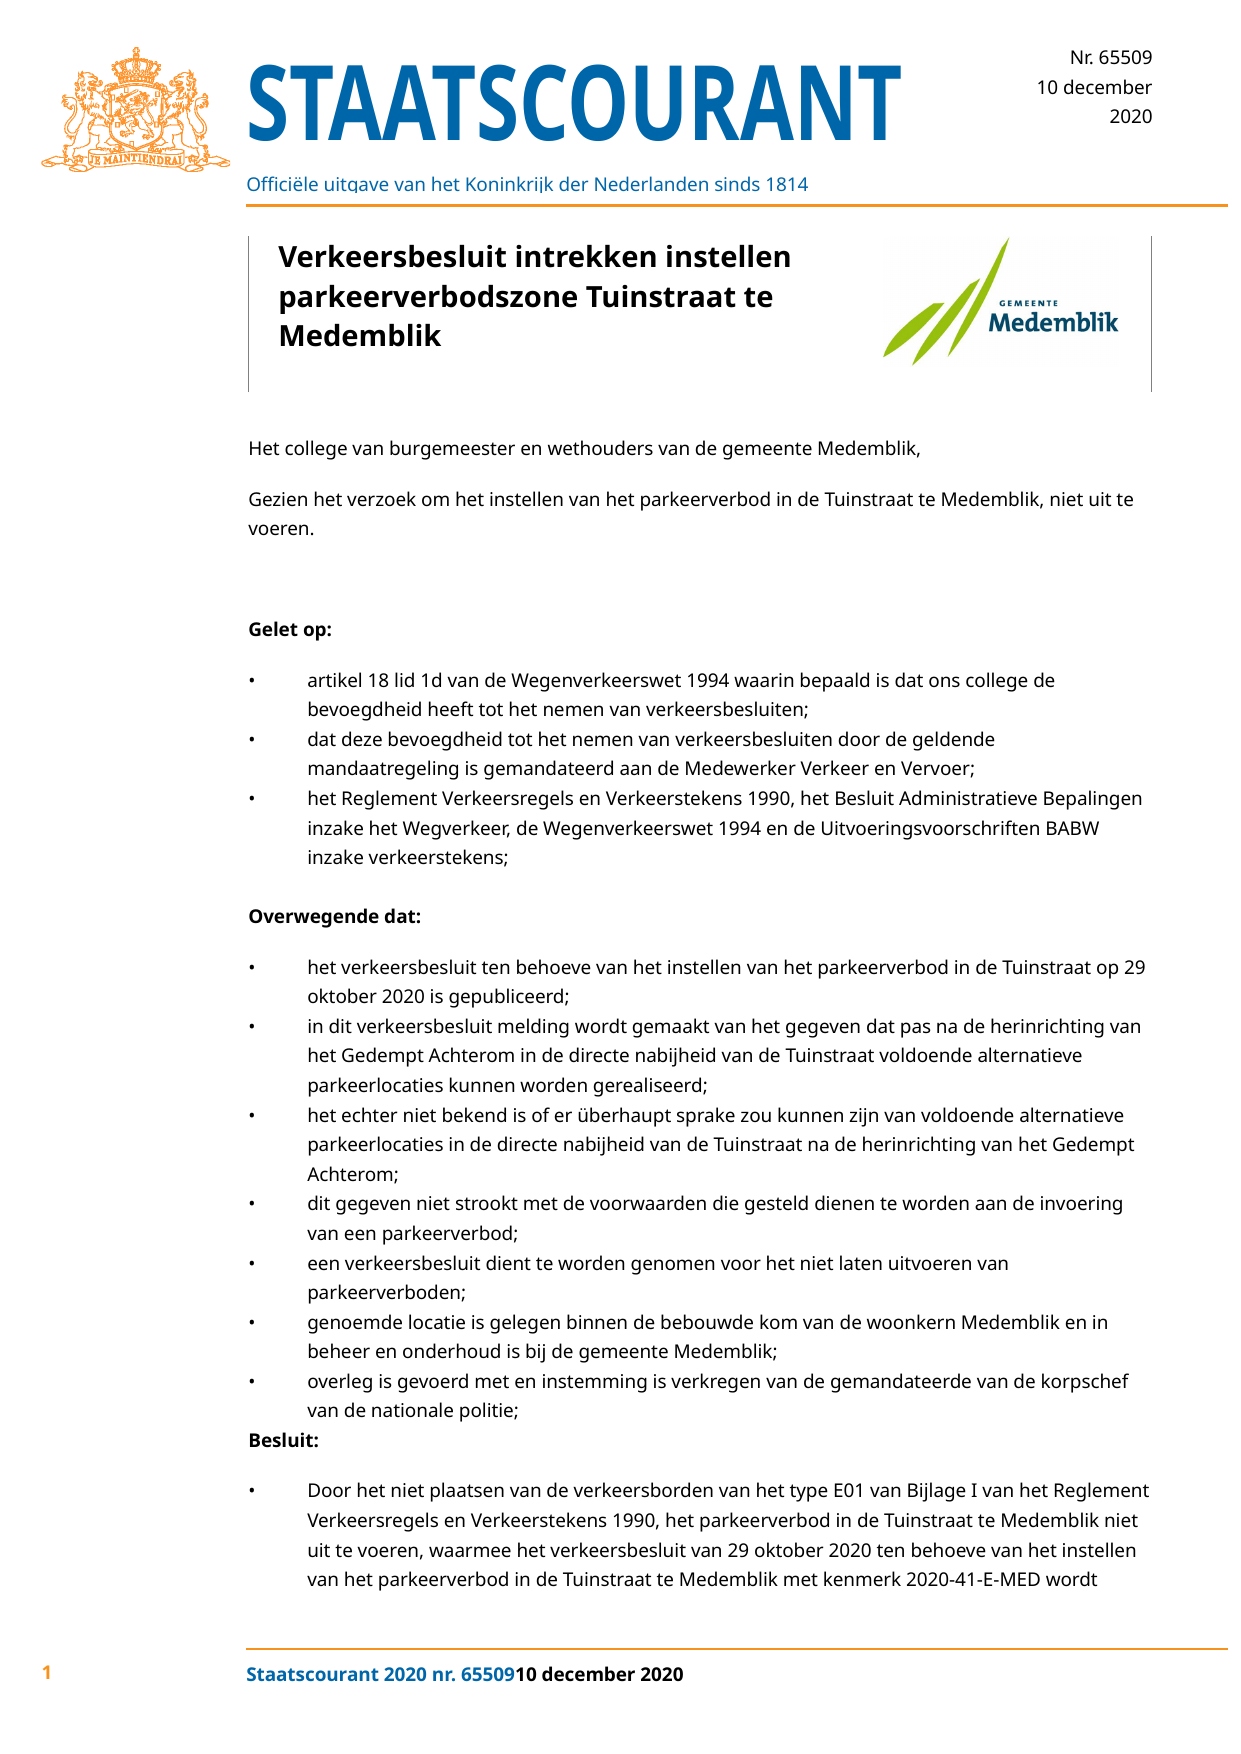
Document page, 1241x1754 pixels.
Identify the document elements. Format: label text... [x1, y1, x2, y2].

text Gezien het verzoek om het instellen van het parkeerverbod in de Tuinstraat te Medemblik, niet uit te voeren. [248, 486, 1152, 541]
picture [41, 47, 231, 172]
table_header Verkeersbesluit intrekken instellen parkeerverbodszone Tuinstraat te Medemblik [249, 236, 850, 392]
list dat deze bevoegdheid tot het nemen van verkeersbesluiten door de geldende mandaatregeling is gemandateerd aan de Medewerker Verkeer en Vervoer; [248, 726, 1152, 781]
list Door het niet plaatsen van de verkeersborden van het type E01 van Bijlage I van het Reglement Verkeersregels en Verkeerstekens 1990, het parkeerverbod in de Tuinstraat te Medemblik niet uit te voeren, waarmee het verkeersbesluit van 29 oktober 2020 ten behoeve van het instellen van het parkeerverbod in de Tuinstraat te Medemblik met kenmerk 2020-41-E-MED wordt [248, 1478, 1152, 1592]
table_header [850, 236, 1151, 392]
text Overwegende dat: [248, 903, 1152, 929]
list het Reglement Verkeersregels en Verkeerstekens 1990, het Besluit Administratieve Bepalingen inzake het Wegverkeer, de Wegenverkeerswet 1994 en de Uitvoeringsvoorschriften BABW inzake verkeerstekens; [248, 785, 1152, 870]
list een verkeersbesluit dient te worden genomen voor het niet laten uitvoeren van parkeerverboden; [248, 1250, 1152, 1305]
text Besluit: [248, 1427, 1152, 1453]
list genoemde locatie is gelegen binnen de bebouwde kom van de woonkern Medemblik en in beheer en onderhoud is bij de gemeente Medemblik; [248, 1309, 1152, 1364]
list het echter niet bekend is of er überhaupt sprake zou kunnen zijn van voldoende alternatieve parkeerlocaties in de directe nabijheid van de Tuinstraat na de herinrichting van het Gedempt Achterom; [248, 1102, 1152, 1187]
list dit gegeven niet strookt met de voorwaarden die gesteld dienen te worden aan de invoering van een parkeerverbod; [248, 1191, 1152, 1246]
picture [882, 236, 1119, 367]
text Gelet op: [248, 616, 1152, 642]
text Het college van burgemeester en wethouders van de gemeente Medemblik, [248, 436, 1152, 461]
list het verkeersbesluit ten behoeve van het instellen van het parkeerverbod in de Tuinstraat op 29 oktober 2020 is gepubliceerd; [248, 954, 1152, 1009]
list artikel 18 lid 1d van de Wegenverkeerswet 1994 waarin bepaald is dat ons college de bevoegdheid heeft tot het nemen van verkeersbesluiten; [248, 667, 1152, 722]
list in dit verkeersbesluit melding wordt gemaakt van het gegeven dat pas na de herinrichting van het Gedempt Achterom in de directe nabijheid van de Tuinstraat voldoende alternatieve parkeerlocaties kunnen worden gerealiseerd; [248, 1013, 1152, 1098]
list overleg is gevoerd met en instemming is verkregen van de gemandateerde van de korpschef van de nationale politie; [248, 1368, 1152, 1423]
